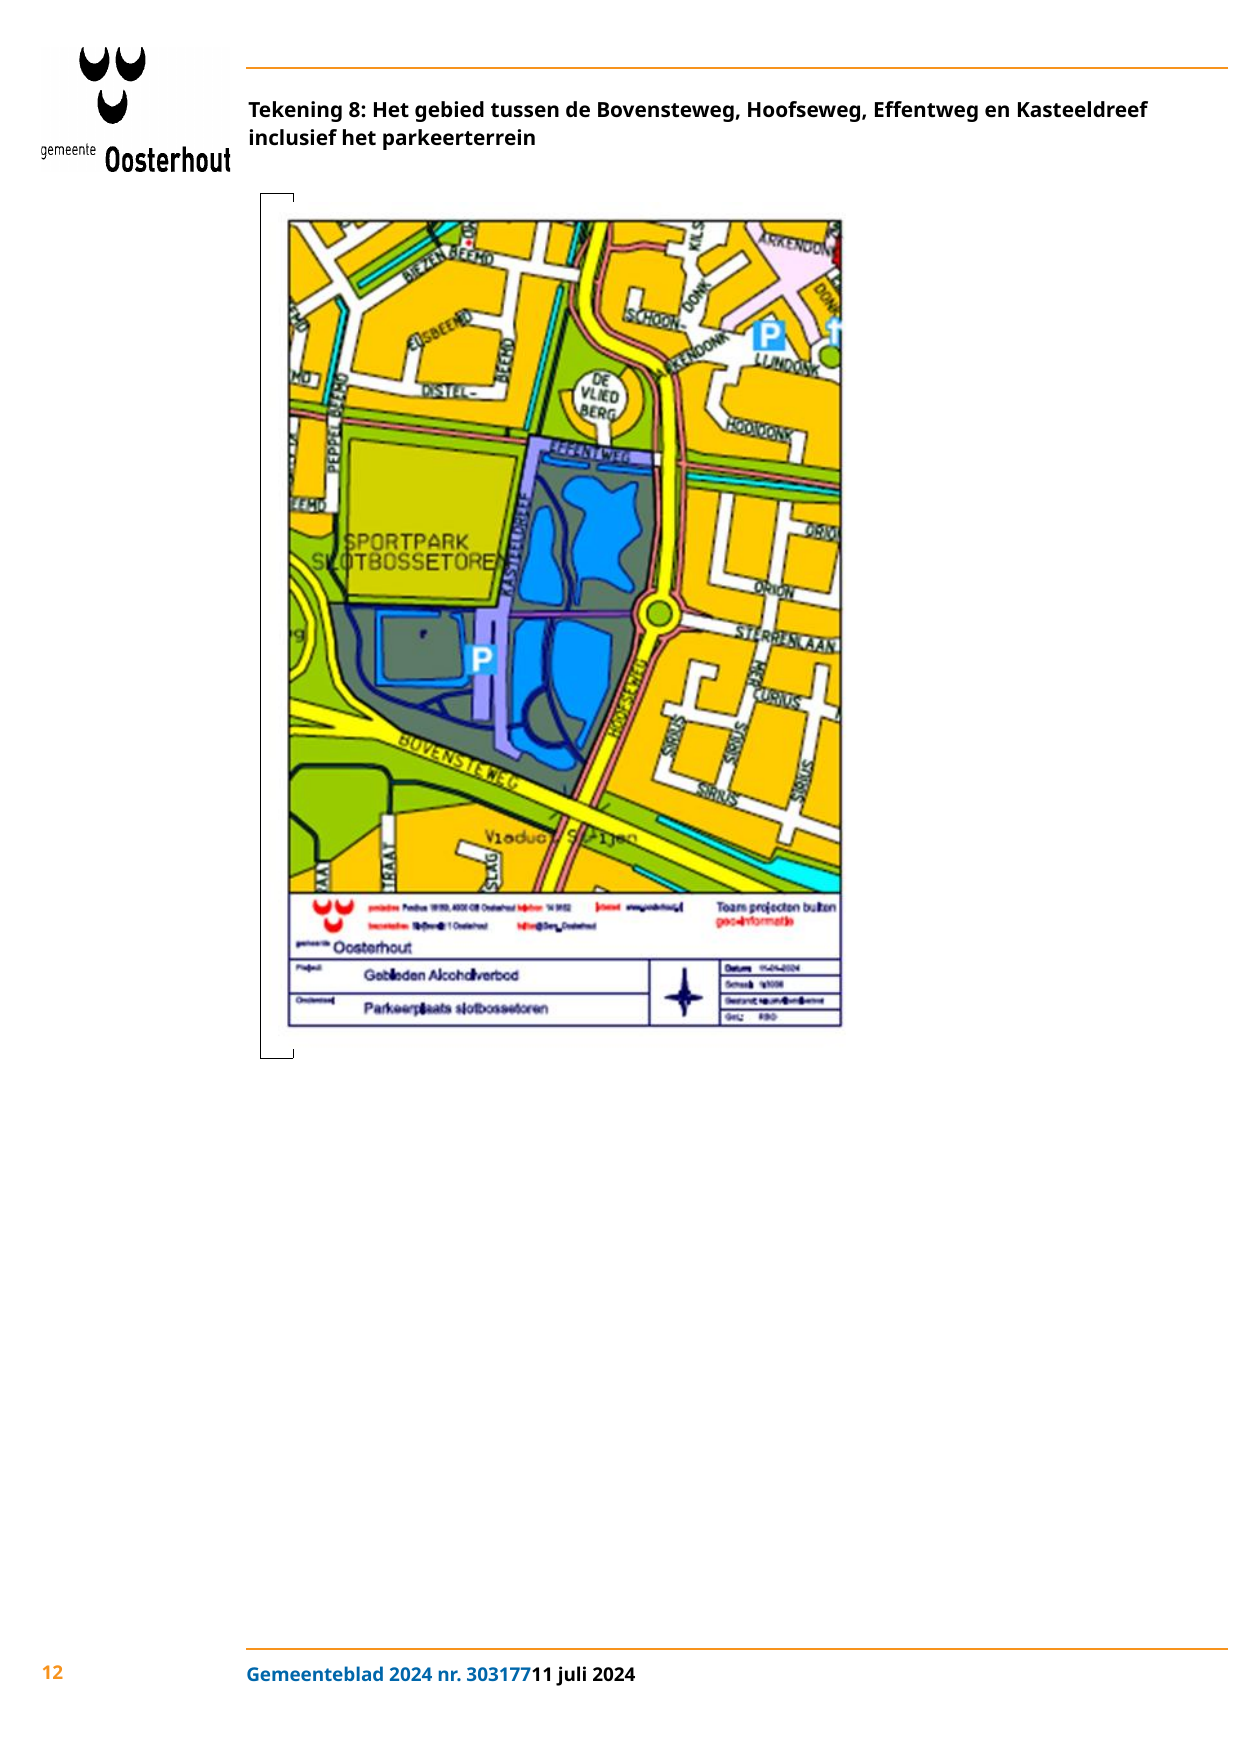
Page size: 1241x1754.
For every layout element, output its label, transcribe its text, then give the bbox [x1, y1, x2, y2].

picture [41, 47, 231, 172]
picture [268, 202, 860, 1049]
text Tekening 8: Het gebied tussen de Bovensteweg, Hoofseweg, Effentweg en Kasteeldreef inclusief het parkeerterrein [248, 95, 1152, 152]
